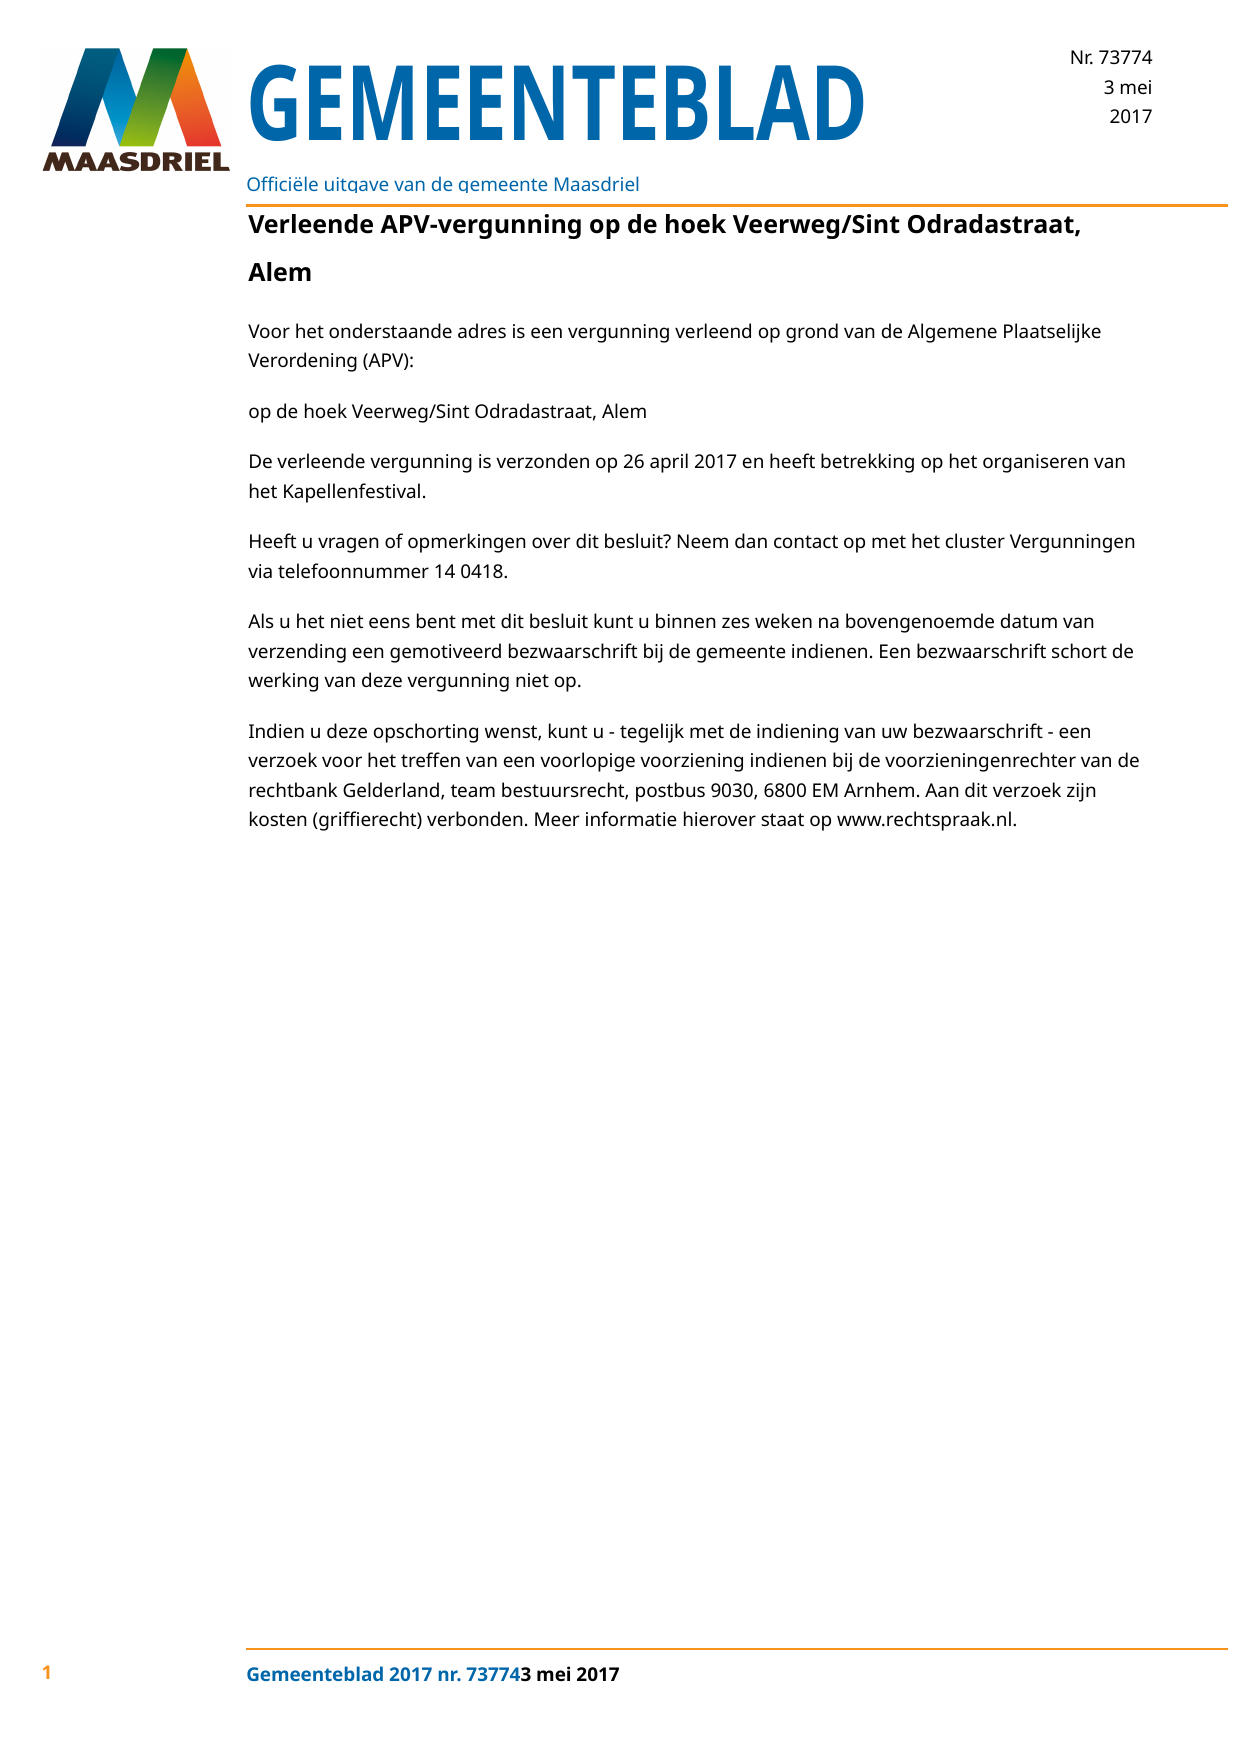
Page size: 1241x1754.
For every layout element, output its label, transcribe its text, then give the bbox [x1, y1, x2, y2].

text Indien u deze opschorting wenst, kunt u - tegelijk met de indiening van uw bezwaarschrift - een verzoek voor het treffen van een voorlopige voorziening indienen bij de voorzieningenrechter van de rechtbank Gelderland, team bestuursrecht, postbus 9030, 6800 EM Arnhem. Aan dit verzoek zijn kosten (griffierecht) verbonden. Meer informatie hierover staat op www.rechtspraak.nl. [248, 718, 1152, 832]
picture [41, 47, 231, 172]
text Voor het onderstaande adres is een vergunning verleend op grond van de Algemene Plaatselijke Verordening (APV): [248, 318, 1152, 373]
text Verleende APV-vergunning op de hoek Veerweg/Sint Odradastraat, Alem [248, 207, 1152, 288]
text Heeft u vragen of opmerkingen over dit besluit? Neem dan contact op met het cluster Vergunningen via telefoonnummer 14 0418. [248, 528, 1152, 584]
text op de hoek Veerweg/Sint Odradastraat, Alem [248, 398, 1152, 424]
text Als u het niet eens bent met dit besluit kunt u binnen zes weken na bovengenoemde datum van verzending een gemotiveerd bezwaarschrift bij de gemeente indienen. Een bezwaarschrift schort de werking van deze vergunning niet op. [248, 608, 1152, 693]
text De verleende vergunning is verzonden op 26 april 2017 en heeft betrekking op het organiseren van het Kapellenfestival. [248, 448, 1152, 504]
